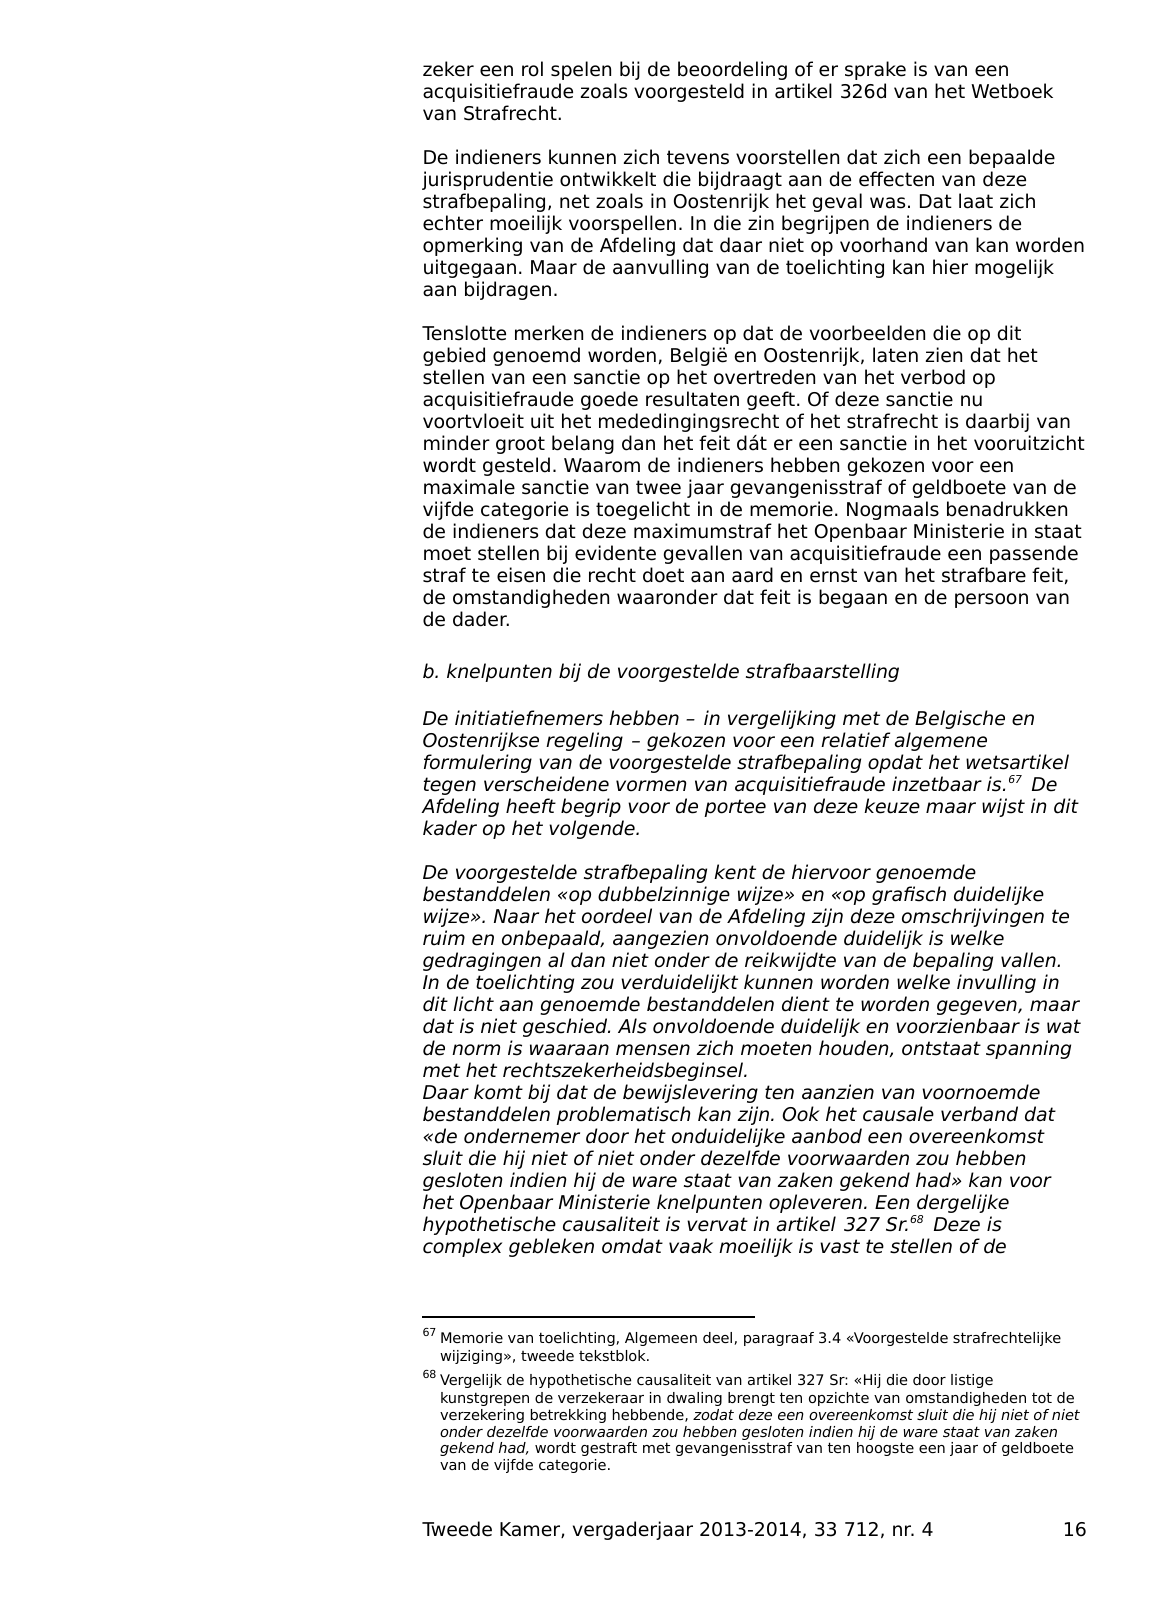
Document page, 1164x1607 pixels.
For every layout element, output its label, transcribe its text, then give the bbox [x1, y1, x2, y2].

text Daar komt bij dat de bewijslevering ten aanzien van voornoemde bestanddelen problematisch kan zijn. Ook het causale verband dat «de ondernemer door het onduidelijke aanbod een overeenkomst sluit die hij niet of niet onder dezelfde voorwaarden zou hebben gesloten indien hij de ware staat van zaken gekend had» kan voor het Openbaar Ministerie knelpunten opleveren. Een dergelijke hypothetische causaliteit is vervat in artikel 327 Sr. Deze is complex gebleken omdat vaak moeilijk is vast te stellen of de [422, 1082, 1087, 1258]
text zeker een rol spelen bij de beoordeling of er sprake is van een acquisitiefraude zoals voorgesteld in artikel 326d van het Wetboek van Strafrecht. [422, 59, 1087, 125]
text Vergelijk de hypothetische causaliteit van artikel 327 Sr: «Hij die door listige kunstgrepen de verzekeraar in dwaling brengt ten opzichte van omstandigheden tot de verzekering betrekking hebbende, zodat deze een overeenkomst sluit die hij niet of niet onder dezelfde voorwaarden zou hebben gesloten indien hij de ware staat van zaken gekend had, wordt gestraft met gevangenisstraf van ten hoogste een jaar of geldboete van de vijfde categorie. [422, 1368, 1087, 1474]
text De initiatiefnemers hebben – in vergelijking met de Belgische en Oostenrijkse regeling – gekozen voor een relatief algemene formulering van de voorgestelde strafbepaling opdat het wetsartikel tegen verscheidene vormen van acquisitiefraude inzetbaar is. De Afdeling heeft begrip voor de portee van deze keuze maar wijst in dit kader op het volgende. [422, 708, 1087, 840]
subtitle b. knelpunten bij de voorgestelde strafbaarstelling [422, 661, 1087, 683]
text Tenslotte merken de indieners op dat de voorbeelden die op dit gebied genoemd worden, België en Oostenrijk, laten zien dat het stellen van een sanctie op het overtreden van het verbod op acquisitiefraude goede resultaten geeft. Of deze sanctie nu voortvloeit uit het mededingingsrecht of het strafrecht is daarbij van minder groot belang dan het feit dát er een sanctie in het vooruitzicht wordt gesteld. Waarom de indieners hebben gekozen voor een maximale sanctie van twee jaar gevangenisstraf of geldboete van de vijfde categorie is toegelicht in de memorie. Nogmaals benadrukken de indieners dat deze maximumstraf het Openbaar Ministerie in staat moet stellen bij evidente gevallen van acquisitiefraude een passende straf te eisen die recht doet aan aard en ernst van het strafbare feit, de omstandigheden waaronder dat feit is begaan en de persoon van de dader. [422, 323, 1087, 631]
text De indieners kunnen zich tevens voorstellen dat zich een bepaalde jurisprudentie ontwikkelt die bijdraagt aan de effecten van deze strafbepaling, net zoals in Oostenrijk het geval was. Dat laat zich echter moeilijk voorspellen. In die zin begrijpen de indieners de opmerking van de Afdeling dat daar niet op voorhand van kan worden uitgegaan. Maar de aanvulling van de toelichting kan hier mogelijk aan bijdragen. [422, 147, 1087, 301]
text Memorie van toelichting, Algemeen deel, paragraaf 3.4 «Voorgestelde strafrechtelijke wijziging», tweede tekstblok. [422, 1326, 1087, 1365]
text De voorgestelde strafbepaling kent de hiervoor genoemde bestanddelen «op dubbelzinnige wijze» en «op grafisch duidelijke wijze». Naar het oordeel van de Afdeling zijn deze omschrijvingen te ruim en onbepaald, aangezien onvoldoende duidelijk is welke gedragingen al dan niet onder de reikwijdte van de bepaling vallen. In de toelichting zou verduidelijkt kunnen worden welke invulling in dit licht aan genoemde bestanddelen dient te worden gegeven, maar dat is niet geschied. Als onvoldoende duidelijk en voorzienbaar is wat de norm is waaraan mensen zich moeten houden, ontstaat spanning met het rechtszekerheidsbeginsel. [422, 862, 1087, 1082]
